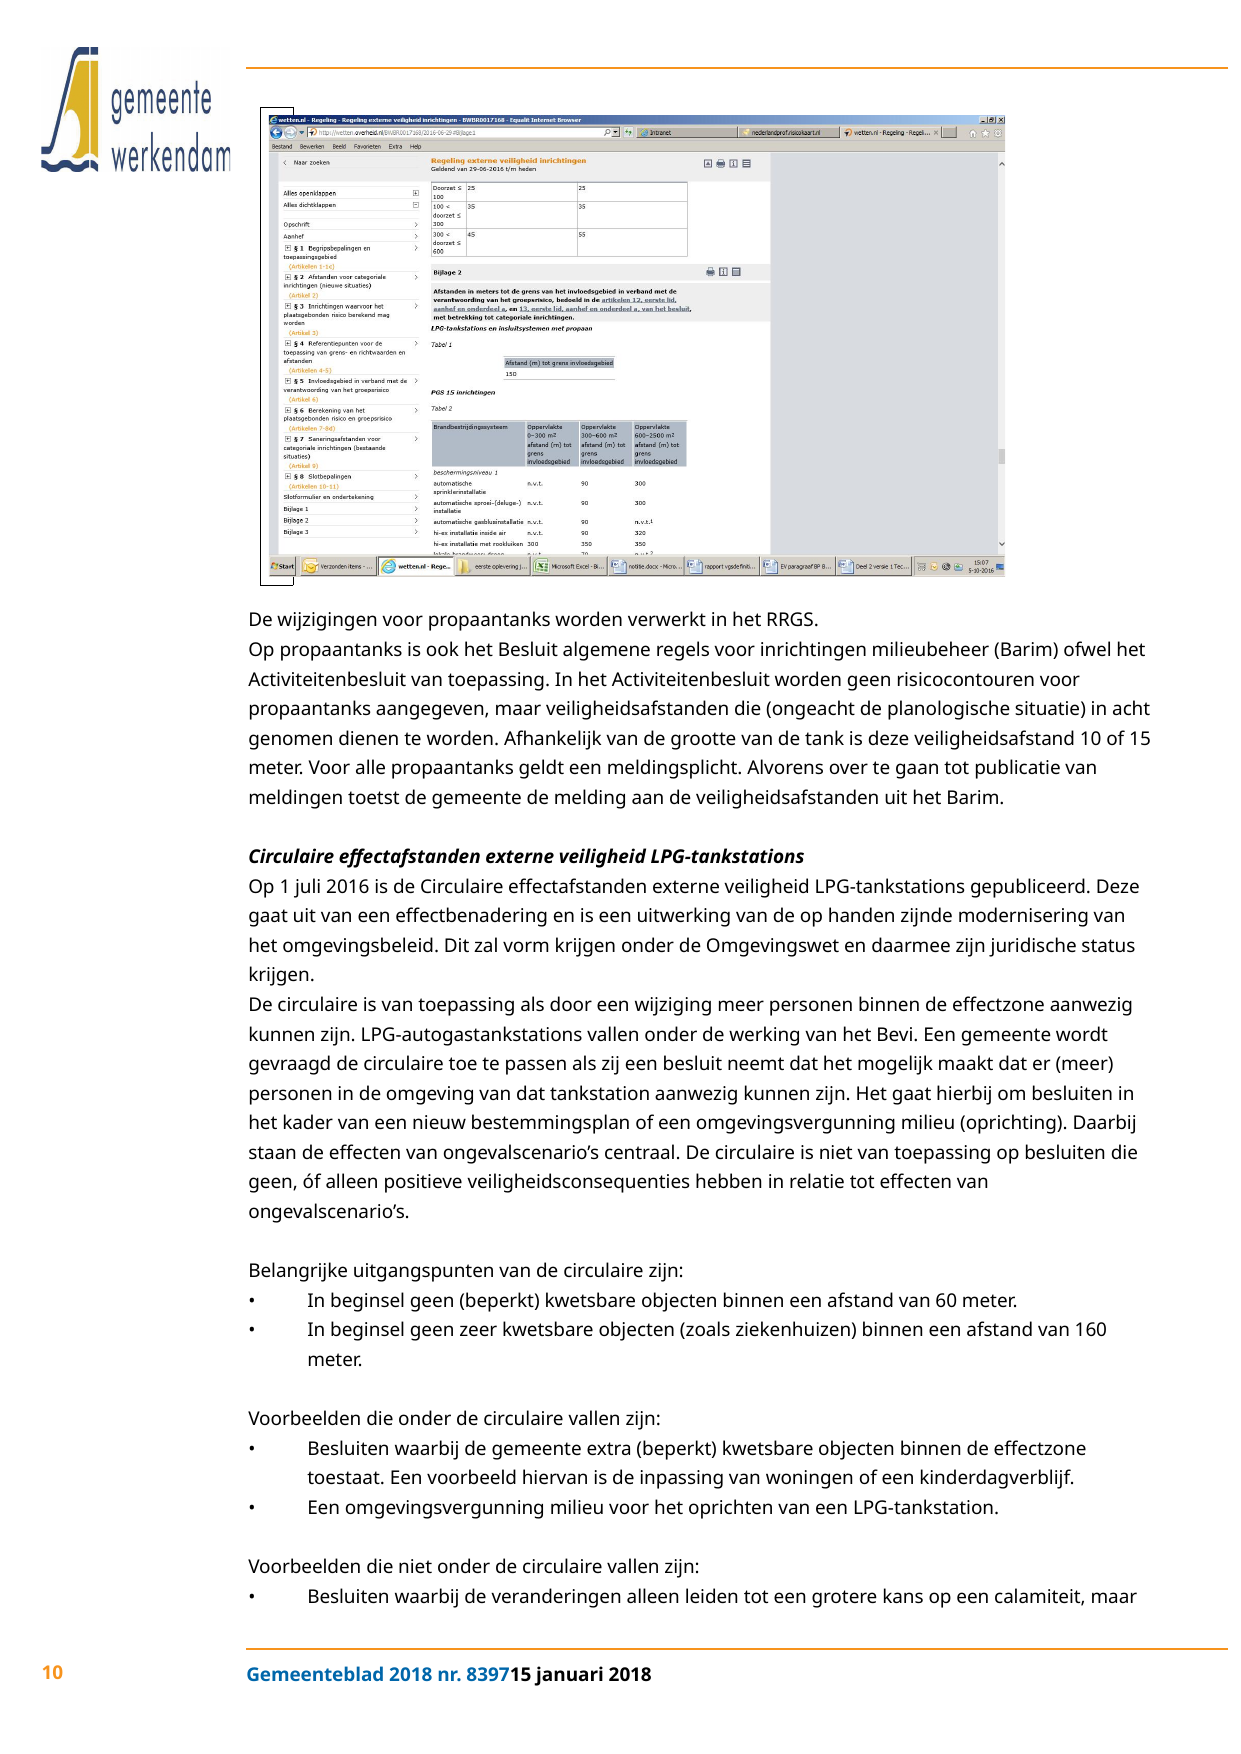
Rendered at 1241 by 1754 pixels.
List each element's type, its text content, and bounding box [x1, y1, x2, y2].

text Op 1 juli 2016 is de Circulaire effectafstanden externe veiligheid LPG-tankstations gepubliceerd. Deze gaat uit van een effectbenadering en is een uitwerking van de op handen zijnde modernisering van het omgevingsbeleid. Dit zal vorm krijgen onder de Omgevingswet en daarmee zijn juridische status krijgen. [248, 873, 1152, 987]
list Een omgevingsvergunning milieu voor het oprichten van een LPG-tankstation. [248, 1494, 1152, 1520]
list Besluiten waarbij de veranderingen alleen leiden tot een grotere kans op een calamiteit, maar [248, 1583, 1152, 1608]
picture [268, 115, 1006, 577]
text Belangrijke uitgangspunten van de circulaire zijn: [248, 1257, 1152, 1283]
text Voorbeelden die niet onder de circulaire vallen zijn: [248, 1553, 1152, 1579]
list In beginsel geen (beperkt) kwetsbare objecten binnen een afstand van 60 meter. [248, 1287, 1152, 1313]
list Besluiten waarbij de gemeente extra (beperkt) kwetsbare objecten binnen de effectzone toestaat. Een voorbeeld hiervan is de inpassing van woningen of een kinderdagverblijf. [248, 1435, 1152, 1490]
text De circulaire is van toepassing als door een wijziging meer personen binnen de effectzone aanwezig kunnen zijn. LPG-autogastankstations vallen onder de werking van het Bevi. Een gemeente wordt gevraagd de circulaire toe te passen als zij een besluit neemt dat het mogelijk maakt dat er (meer) personen in de omgeving van dat tankstation aanwezig kunnen zijn. Het gaat hierbij om besluiten in het kader van een nieuw bestemmingsplan of een omgevingsvergunning milieu (oprichting). Daarbij staan de effecten van ongevalscenario’s centraal. De circulaire is niet van toepassing op besluiten die geen, óf alleen positieve veiligheidsconsequenties hebben in relatie tot effecten van ongevalscenario’s. [248, 991, 1152, 1224]
text Voorbeelden die onder de circulaire vallen zijn: [248, 1405, 1152, 1431]
list In beginsel geen zeer kwetsbare objecten (zoals ziekenhuizen) binnen een afstand van 160 meter. [248, 1317, 1152, 1372]
picture [41, 47, 231, 172]
text Circulaire effectafstanden externe veiligheid LPG-tankstations [248, 843, 1152, 869]
text Op propaantanks is ook het Besluit algemene regels voor inrichtingen milieubeheer (Barim) ofwel het Activiteitenbesluit van toepassing. In het Activiteitenbesluit worden geen risicocontouren voor propaantanks aangegeven, maar veiligheidsafstanden die (ongeacht de planologische situatie) in acht genomen dienen te worden. Afhankelijk van de grootte van de tank is deze veiligheidsafstand 10 of 15 meter. Voor alle propaantanks geldt een meldingsplicht. Alvorens over te gaan tot publicatie van meldingen toetst de gemeente de melding aan de veiligheidsafstanden uit het Barim. [248, 636, 1152, 810]
text De wijzigingen voor propaantanks worden verwerkt in het RRGS. [248, 607, 1152, 632]
